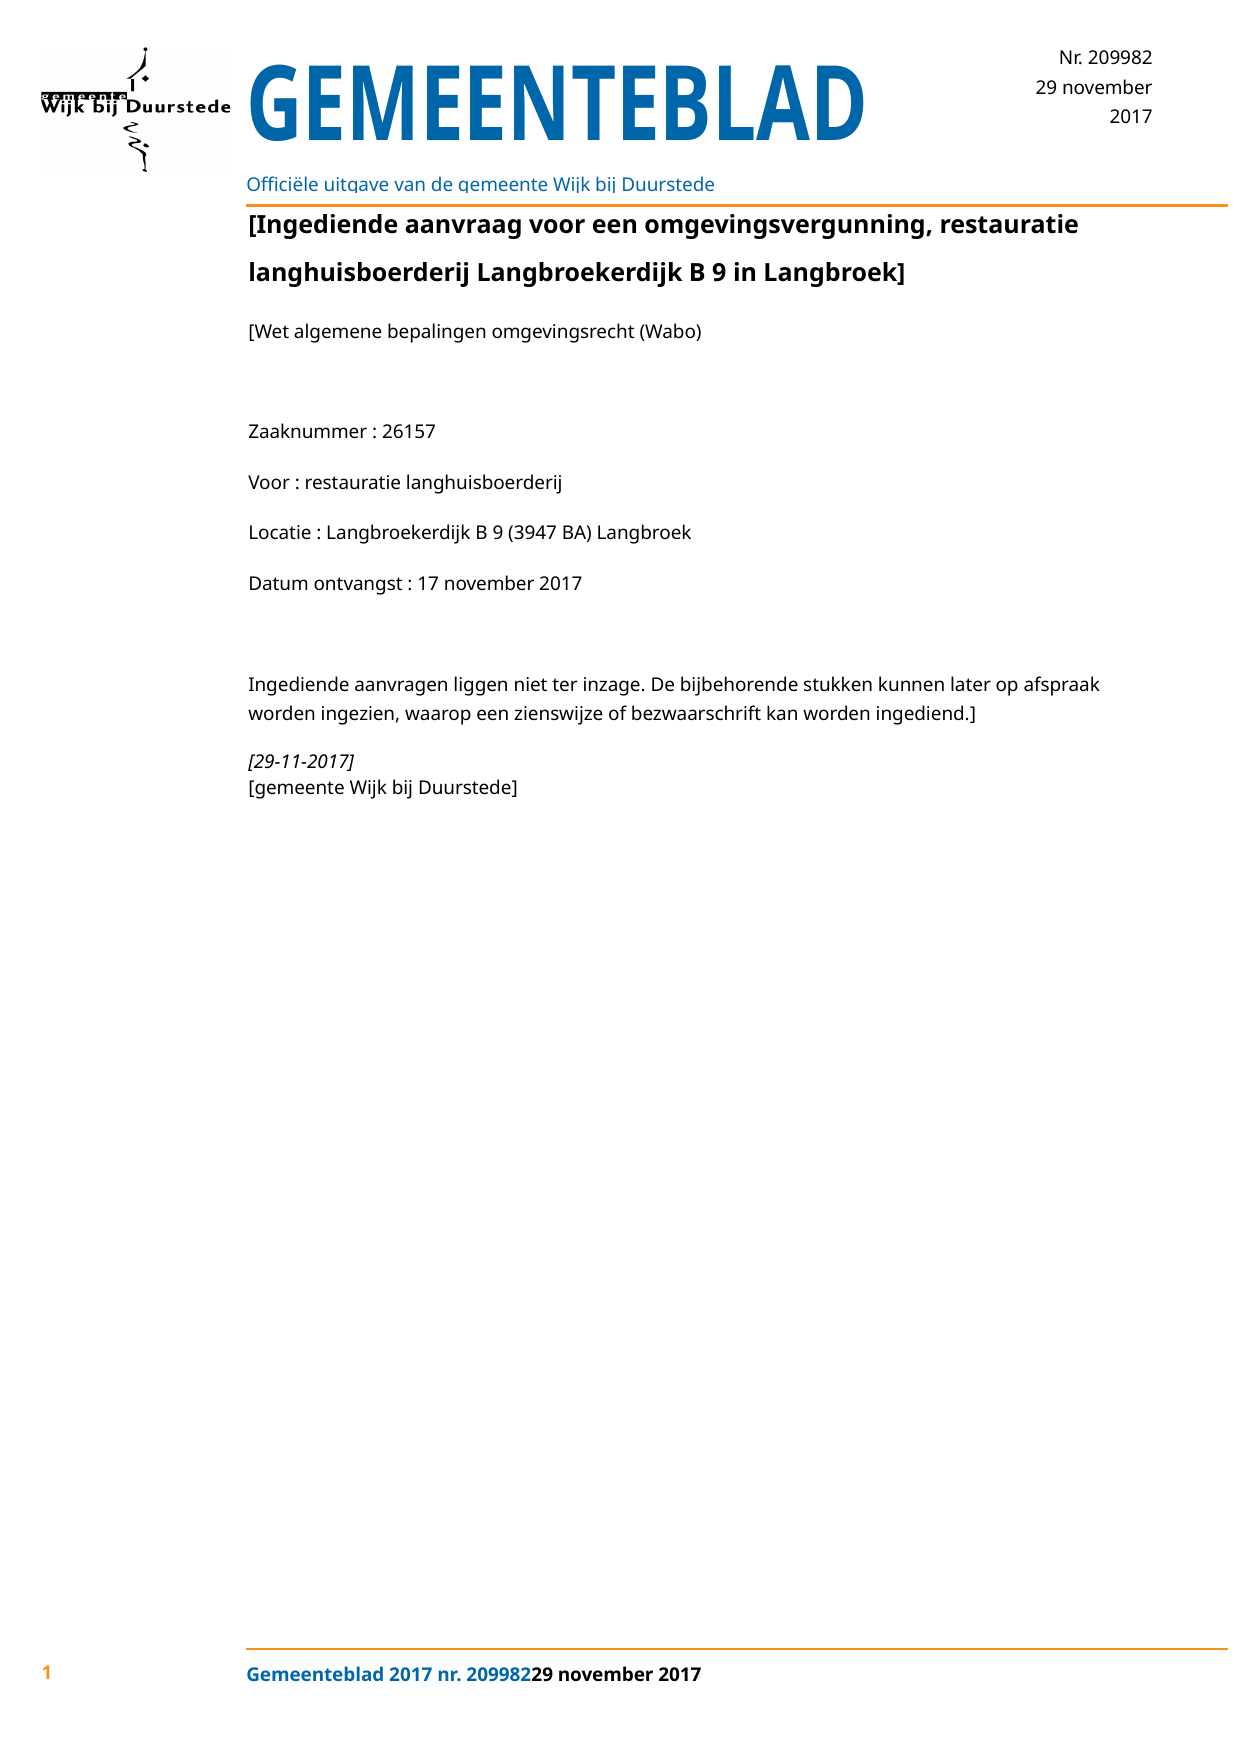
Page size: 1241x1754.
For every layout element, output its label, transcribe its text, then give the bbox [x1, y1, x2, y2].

text [Ingediende aanvraag voor een omgevingsvergunning, restauratie langhuisboerderij Langbroekerdijk B 9 in Langbroek] [248, 207, 1152, 288]
text [29-11-2017] [248, 748, 1152, 774]
picture [41, 47, 231, 172]
text [Wet algemene bepalingen omgevingsrecht (Wabo) [248, 318, 1152, 344]
text Datum ontvangst : 17 november 2017 [248, 570, 1152, 596]
text Voor : restauratie langhuisboerderij [248, 469, 1152, 495]
text [gemeente Wijk bij Duurstede] [248, 774, 1152, 800]
text Locatie : Langbroekerdijk B 9 (3947 BA) Langbroek [248, 519, 1152, 545]
text Ingediende aanvragen liggen niet ter inzage. De bijbehorende stukken kunnen later op afspraak worden ingezien, waarop een zienswijze of bezwaarschrift kan worden ingediend.] [248, 671, 1152, 726]
text Zaaknummer : 26157 [248, 419, 1152, 444]
